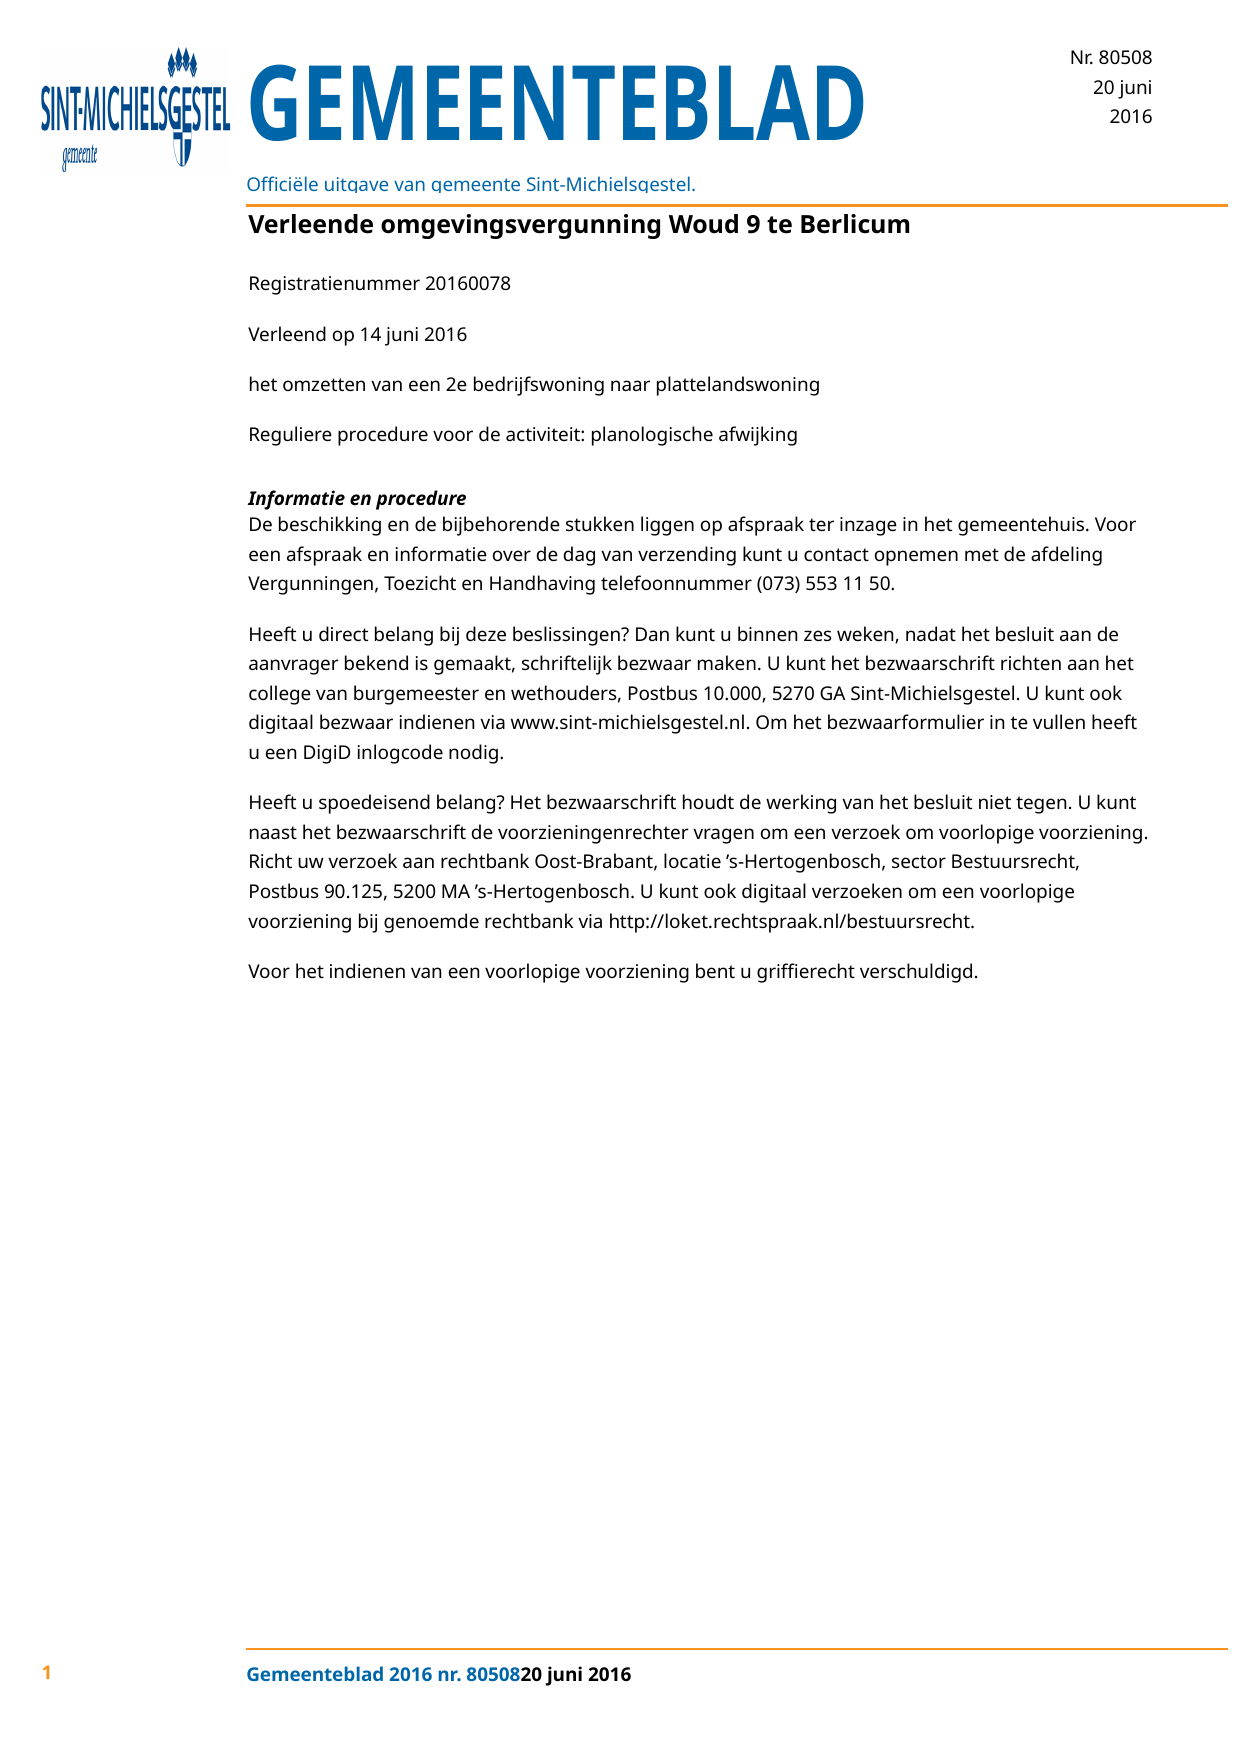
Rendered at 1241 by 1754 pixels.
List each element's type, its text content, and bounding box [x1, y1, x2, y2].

text Verleende omgevingsvergunning Woud 9 te Berlicum [248, 207, 1152, 241]
text Heeft u spoedeisend belang? Het bezwaarschrift houdt de werking van het besluit niet tegen. U kunt naast het bezwaarschrift de voorzieningenrechter vragen om een verzoek om voorlopige voorziening. Richt uw verzoek aan rechtbank Oost-Brabant, locatie ’s-Hertogenbosch, sector Bestuursrecht, Postbus 90.125, 5200 MA ’s-Hertogenbosch. U kunt ook digitaal verzoeken om een voorlopige voorziening bij genoemde rechtbank via http://loket.rechtspraak.nl/bestuursrecht. [248, 789, 1152, 934]
text Heeft u direct belang bij deze beslissingen? Dan kunt u binnen zes weken, nadat het besluit aan de aanvrager bekend is gemaakt, schriftelijk bezwaar maken. U kunt het bezwaarschrift richten aan het college van burgemeester en wethouders, Postbus 10.000, 5270 GA Sint-Michielsgestel. U kunt ook digitaal bezwaar indienen via www.sint-michielsgestel.nl. Om het bezwaarformulier in te vullen heeft u een DigiD inlogcode nodig. [248, 621, 1152, 765]
text De beschikking en de bijbehorende stukken liggen op afspraak ter inzage in het gemeentehuis. Voor een afspraak en informatie over de dag van verzending kunt u contact opnemen met de afdeling Vergunningen, Toezicht en Handhaving telefoonnummer (073) 553 11 50. [248, 511, 1152, 596]
picture [41, 47, 231, 172]
text Voor het indienen van een voorlopige voorziening bent u griffierecht verschuldigd. [248, 958, 1152, 984]
text Reguliere procedure voor de activiteit: planologische afwijking [248, 422, 1152, 447]
text het omzetten van een 2e bedrijfswoning naar plattelandswoning [248, 371, 1152, 397]
text Informatie en procedure [248, 486, 1152, 511]
text Verleend op 14 juni 2016 [248, 321, 1152, 346]
text Registratienummer 20160078 [248, 270, 1152, 296]
